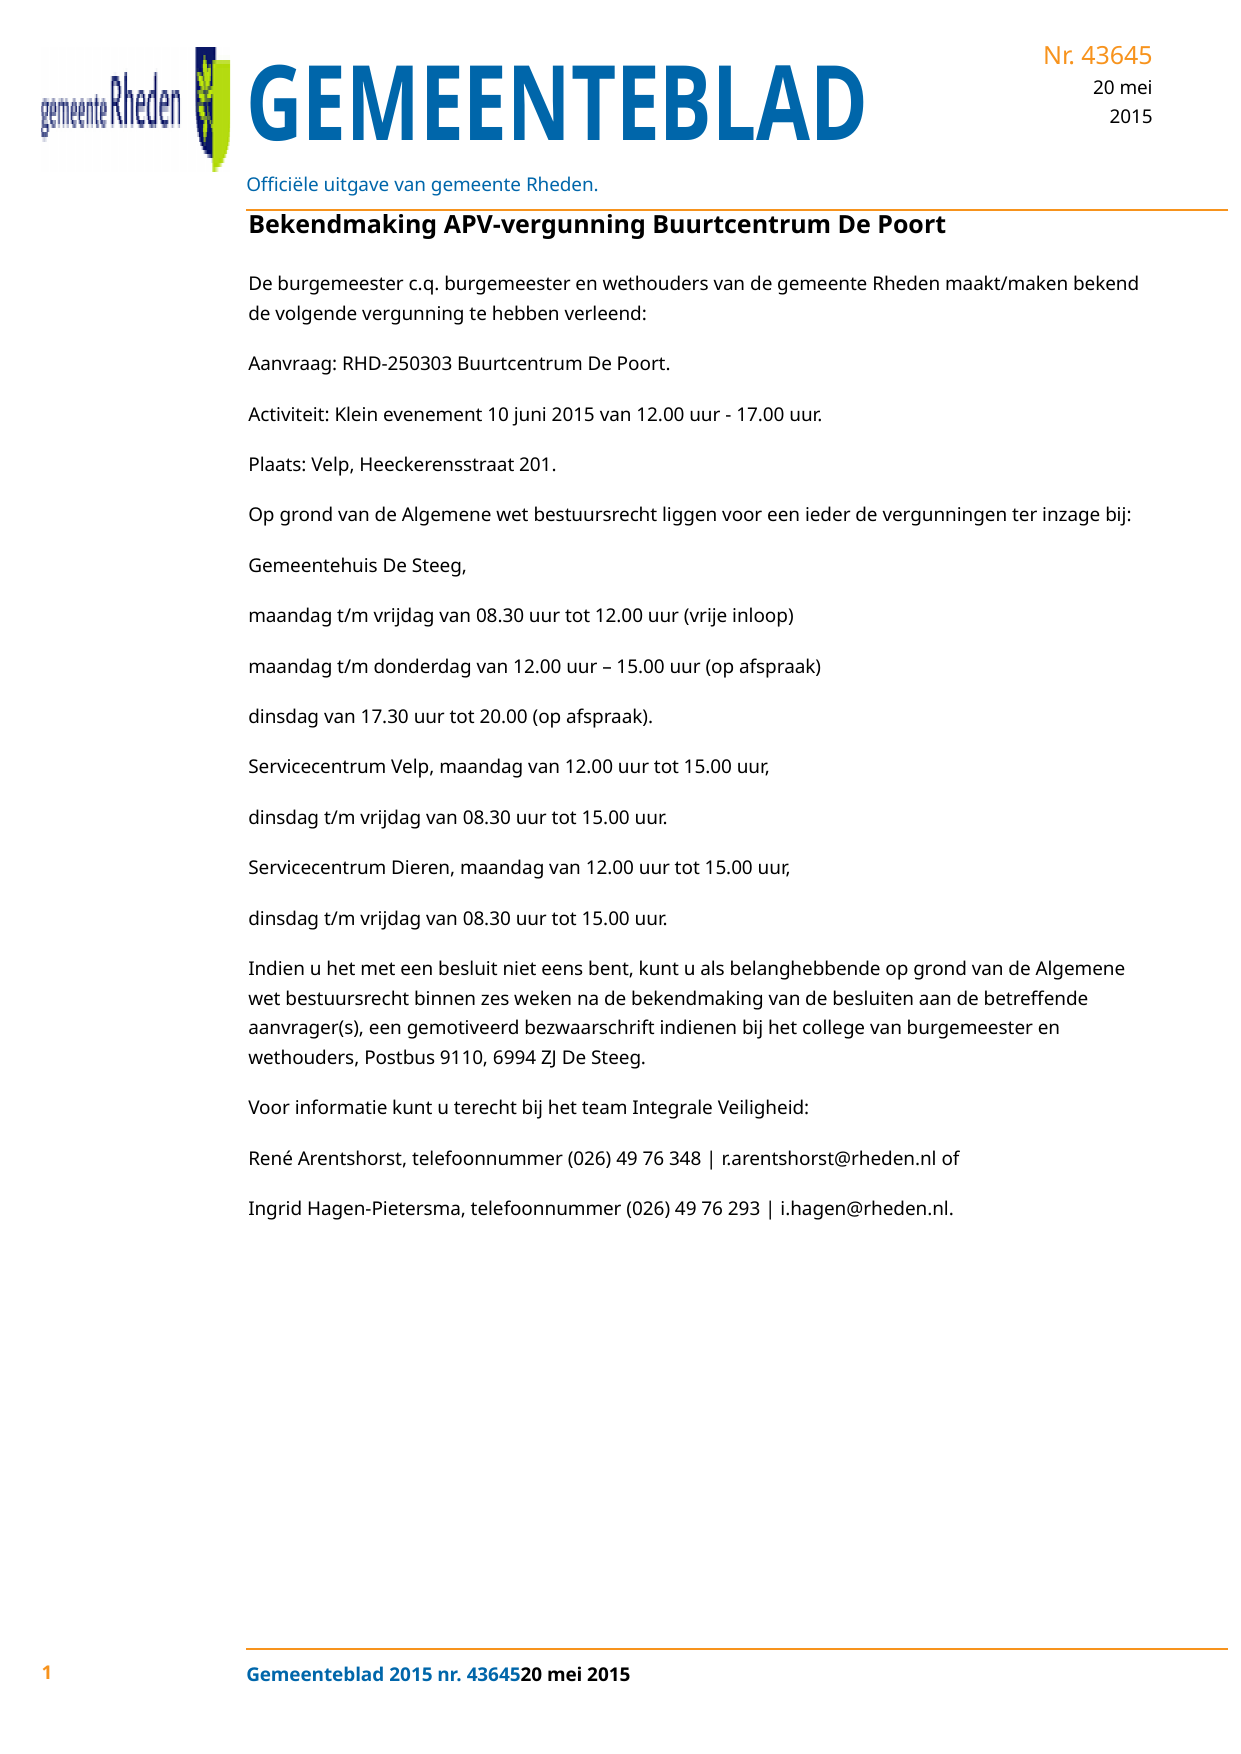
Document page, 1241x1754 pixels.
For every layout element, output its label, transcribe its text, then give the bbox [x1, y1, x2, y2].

text René Arentshorst, telefoonnummer (026) 49 76 348 | r.arentshorst@rheden.nl of [248, 1145, 1152, 1171]
text Indien u het met een besluit niet eens bent, kunt u als belanghebbende op grond van de Algemene wet bestuursrecht binnen zes weken na de bekendmaking van de besluiten aan de betreffende aanvrager(s), een gemotiveerd bezwaarschrift indienen bij het college van burgemeester en wethouders, Postbus 9110, 6994 ZJ De Steeg. [248, 955, 1152, 1070]
text maandag t/m vrijdag van 08.30 uur tot 12.00 uur (vrije inloop) [248, 602, 1152, 628]
text Activiteit: Klein evenement 10 juni 2015 van 12.00 uur - 17.00 uur. [248, 401, 1152, 426]
text Ingrid Hagen-Pietersma, telefoonnummer (026) 49 76 293 | i.hagen@rheden.nl. [248, 1195, 1152, 1221]
text Gemeentehuis De Steeg, [248, 552, 1152, 578]
picture [41, 47, 231, 172]
text Servicecentrum Velp, maandag van 12.00 uur tot 15.00 uur, [248, 754, 1152, 779]
text Aanvraag: RHD-250303 Buurtcentrum De Poort. [248, 350, 1152, 376]
text Bekendmaking APV-vergunning Buurtcentrum De Poort [248, 211, 1152, 241]
text De burgemeester c.q. burgemeester en wethouders van de gemeente Rheden maakt/maken bekend de volgende vergunning te hebben verleend: [248, 270, 1152, 326]
text Voor informatie kunt u terecht bij het team Integrale Veiligheid: [248, 1094, 1152, 1120]
text dinsdag van 17.30 uur tot 20.00 (op afspraak). [248, 703, 1152, 729]
text dinsdag t/m vrijdag van 08.30 uur tot 15.00 uur. [248, 905, 1152, 931]
text Plaats: Velp, Heeckerensstraat 201. [248, 451, 1152, 477]
text Servicecentrum Dieren, maandag van 12.00 uur tot 15.00 uur, [248, 854, 1152, 880]
text dinsdag t/m vrijdag van 08.30 uur tot 15.00 uur. [248, 804, 1152, 830]
text maandag t/m donderdag van 12.00 uur – 15.00 uur (op afspraak) [248, 653, 1152, 678]
text Op grond van de Algemene wet bestuursrecht liggen voor een ieder de vergunningen ter inzage bij: [248, 502, 1152, 527]
